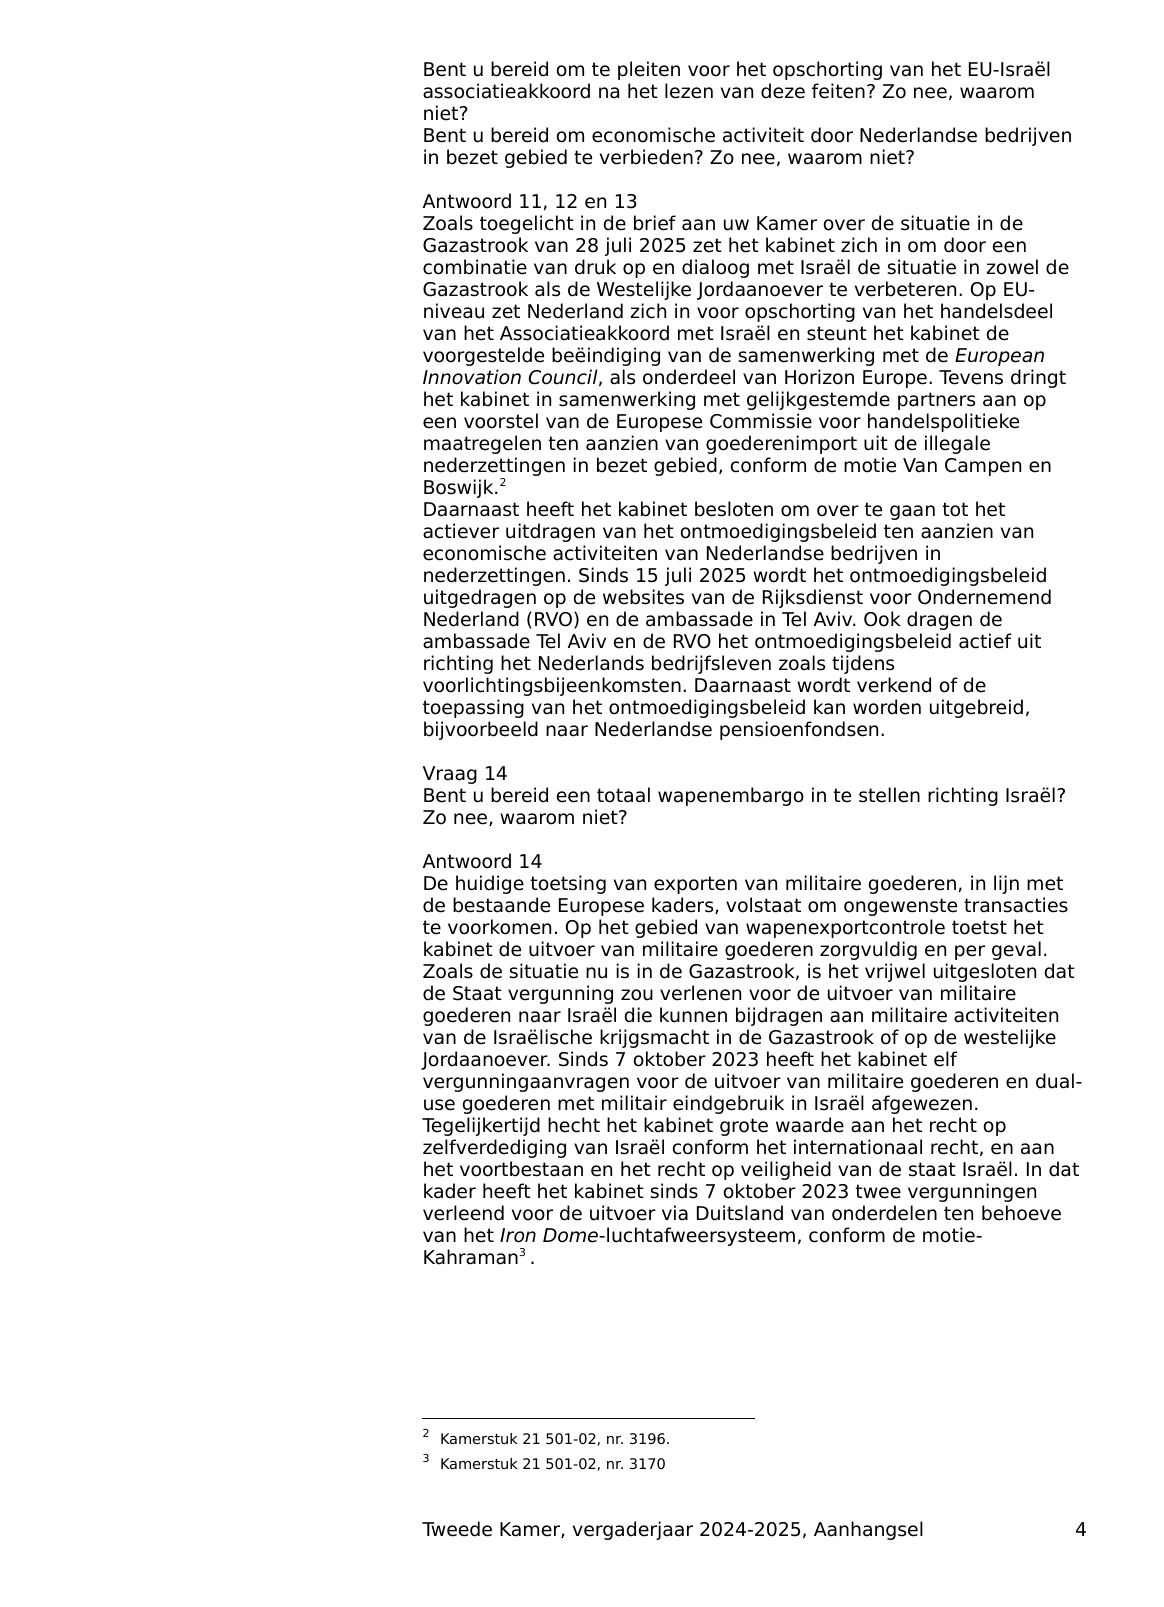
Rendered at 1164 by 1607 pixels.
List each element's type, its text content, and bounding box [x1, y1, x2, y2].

text Antwoord 14 [422, 851, 1087, 873]
text Bent u bereid een totaal wapenembargo in te stellen richting Israël? Zo nee, waarom niet? [422, 785, 1087, 829]
text Vraag 14 [422, 763, 1087, 785]
text Zoals toegelicht in de brief aan uw Kamer over de situatie in de Gazastrook van 28 juli 2025 zet het kabinet zich in om door een combinatie van druk op en dialoog met Israël de situatie in zowel de Gazastrook als de Westelijke Jordaanoever te verbeteren. Op EU-niveau zet Nederland zich in voor opschorting van het handelsdeel van het Associatieakkoord met Israël en steunt het kabinet de voorgestelde beëindiging van de samenwerking met de European Innovation Council, als onderdeel van Horizon Europe. Tevens dringt het kabinet in samenwerking met gelijkgestemde partners aan op een voorstel van de Europese Commissie voor handelspolitieke maatregelen ten aanzien van goederenimport uit de illegale nederzettingen in bezet gebied, conform de motie Van Campen en Boswijk. [422, 213, 1087, 499]
text Kamerstuk 21 501-02, nr. 3196. [422, 1427, 1087, 1449]
text Antwoord 11, 12 en 13 [422, 191, 1087, 213]
text Bent u bereid om te pleiten voor het opschorting van het EU-Israël associatieakkoord na het lezen van deze feiten? Zo nee, waarom niet? [422, 59, 1087, 125]
text De huidige toetsing van exporten van militaire goederen, in lijn met de bestaande Europese kaders, volstaat om ongewenste transacties te voorkomen. Op het gebied van wapenexportcontrole toetst het kabinet de uitvoer van militaire goederen zorgvuldig en per geval. Zoals de situatie nu is in de Gazastrook, is het vrijwel uitgesloten dat de Staat vergunning zou verlenen voor de uitvoer van militaire goederen naar Israël die kunnen bijdragen aan militaire activiteiten van de Israëlische krijgsmacht in de Gazastrook of op de westelijke Jordaanoever. Sinds 7 oktober 2023 heeft het kabinet elf vergunningaanvragen voor de uitvoer van militaire goederen en dual-use goederen met militair eindgebruik in Israël afgewezen. [422, 873, 1087, 1115]
text Tegelijkertijd hecht het kabinet grote waarde aan het recht op zelfverdediging van Israël conform het internationaal recht, en aan het voortbestaan en het recht op veiligheid van de staat Israël. In dat kader heeft het kabinet sinds 7 oktober 2023 twee vergunningen verleend voor de uitvoer via Duitsland van onderdelen ten behoeve van het Iron Dome-luchtafweersysteem, conform de motie-Kahraman. [422, 1115, 1087, 1268]
text Daarnaast heeft het kabinet besloten om over te gaan tot het actiever uitdragen van het ontmoedigingsbeleid ten aanzien van economische activiteiten van Nederlandse bedrijven in nederzettingen. Sinds 15 juli 2025 wordt het ontmoedigingsbeleid uitgedragen op de websites van de Rijksdienst voor Ondernemend Nederland (RVO) en de ambassade in Tel Aviv. Ook dragen de ambassade Tel Aviv en de RVO het ontmoedigingsbeleid actief uit richting het Nederlands bedrijfsleven zoals tijdens voorlichtingsbijeenkomsten. Daarnaast wordt verkend of de toepassing van het ontmoedigingsbeleid kan worden uitgebreid, bijvoorbeeld naar Nederlandse pensioenfondsen. [422, 499, 1087, 741]
text Bent u bereid om economische activiteit door Nederlandse bedrijven in bezet gebied te verbieden? Zo nee, waarom niet? [422, 125, 1087, 169]
text Kamerstuk 21 501-02, nr. 3170 [422, 1452, 1087, 1474]
